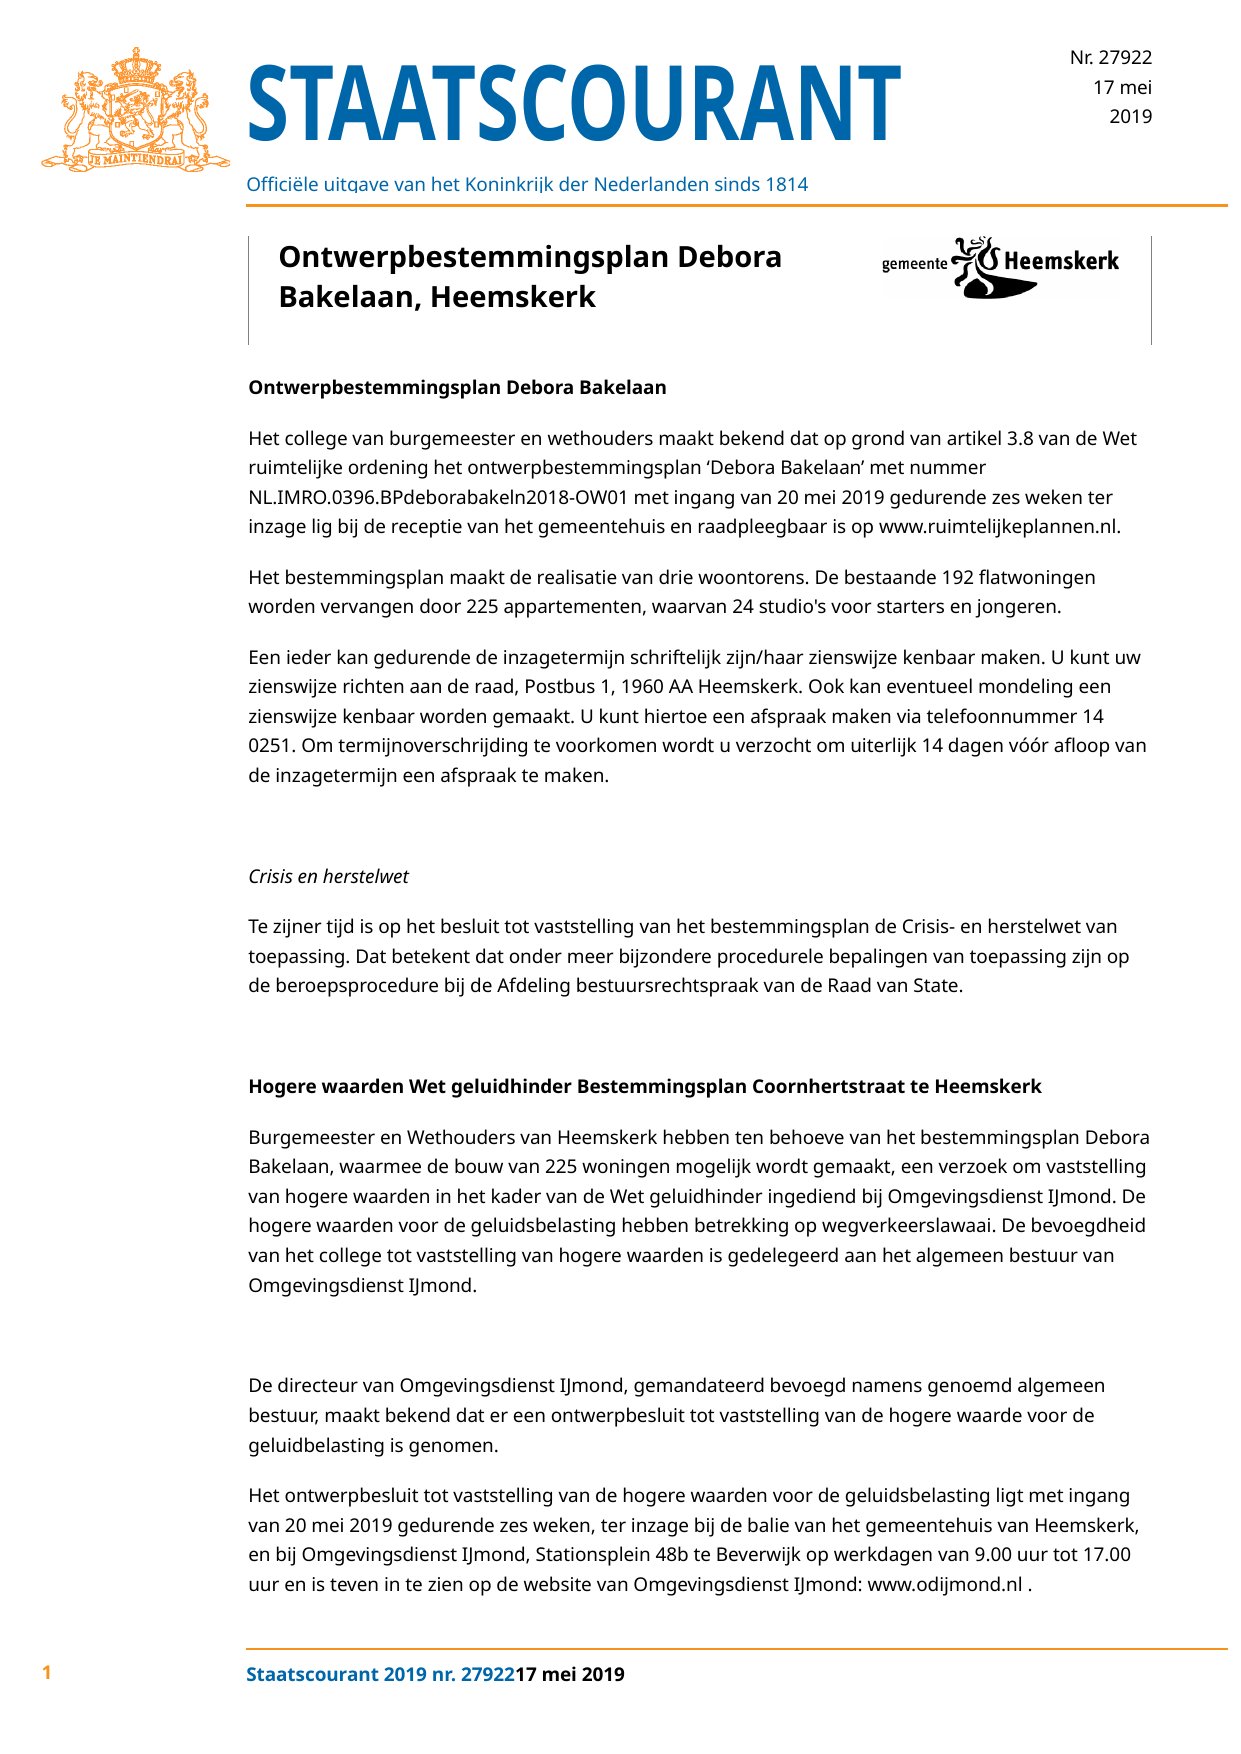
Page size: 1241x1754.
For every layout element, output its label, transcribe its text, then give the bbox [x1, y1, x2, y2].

text Hogere waarden Wet geluidhinder Bestemmingsplan Coornhertstraat te Heemskerk [248, 1073, 1152, 1099]
text Het ontwerpbesluit tot vaststelling van de hogere waarden voor de geluidsbelasting ligt met ingang van 20 mei 2019 gedurende zes weken, ter inzage bij de balie van het gemeentehuis van Heemskerk, en bij Omgevingsdienst IJmond, Stationsplein 48b te Beverwijk op werkdagen van 9.00 uur tot 17.00 uur en is teven in te zien op de website van Omgevingsdienst IJmond: www.odijmond.nl . [248, 1482, 1152, 1597]
text Een ieder kan gedurende de inzagetermijn schriftelijk zijn/haar zienswijze kenbaar maken. U kunt uw zienswijze richten aan de raad, Postbus 1, 1960 AA Heemskerk. Ook kan eventueel mondeling een zienswijze kenbaar worden gemaakt. U kunt hiertoe een afspraak maken via telefoonnummer 14 0251. Om termijnoverschrijding te voorkomen wordt u verzocht om uiterlijk 14 dagen vóór afloop van de inzagetermijn een afspraak te maken. [248, 644, 1152, 788]
text De directeur van Omgevingsdienst IJmond, gemandateerd bevoegd namens genoemd algemeen bestuur, maakt bekend dat er een ontwerpbesluit tot vaststelling van de hogere waarde voor de geluidbelasting is genomen. [248, 1373, 1152, 1457]
table_header Ontwerpbestemmingsplan Debora Bakelaan, Heemskerk [249, 236, 850, 345]
table_header [850, 236, 1151, 345]
text Burgemeester en Wethouders van Heemskerk hebben ten behoeve van het bestemmingsplan Debora Bakelaan, waarmee de bouw van 225 woningen mogelijk wordt gemaakt, een verzoek om vaststelling van hogere waarden in het kader van de Wet geluidhinder ingediend bij Omgevingsdienst IJmond. De hogere waarden voor de geluidsbelasting hebben betrekking op wegverkeerslawaai. De bevoegdheid van het college tot vaststelling van hogere waarden is gedelegeerd aan het algemeen bestuur van Omgevingsdienst IJmond. [248, 1124, 1152, 1297]
picture [882, 236, 1119, 299]
text Te zijner tijd is op het besluit tot vaststelling van het bestemmingsplan de Crisis- en herstelwet van toepassing. Dat betekent dat onder meer bijzondere procedurele bepalingen van toepassing zijn op de beroepsprocedure bij de Afdeling bestuursrechtspraak van de Raad van State. [248, 913, 1152, 998]
text Het bestemmingsplan maakt de realisatie van drie woontorens. De bestaande 192 flatwoningen worden vervangen door 225 appartementen, waarvan 24 studio's voor starters en jongeren. [248, 564, 1152, 619]
text Ontwerpbestemmingsplan Debora Bakelaan [248, 374, 1152, 400]
text Het college van burgemeester en wethouders maakt bekend dat op grond van artikel 3.8 van de Wet ruimtelijke ordening het ontwerpbestemmingsplan ‘Debora Bakelaan’ met nummer NL.IMRO.0396.BPdeborabakeln2018-OW01 met ingang van 20 mei 2019 gedurende zes weken ter inzage lig bij de receptie van het gemeentehuis en raadpleegbaar is op www.ruimtelijkeplannen.nl. [248, 425, 1152, 539]
text Crisis en herstelwet [248, 863, 1152, 889]
picture [41, 47, 231, 172]
